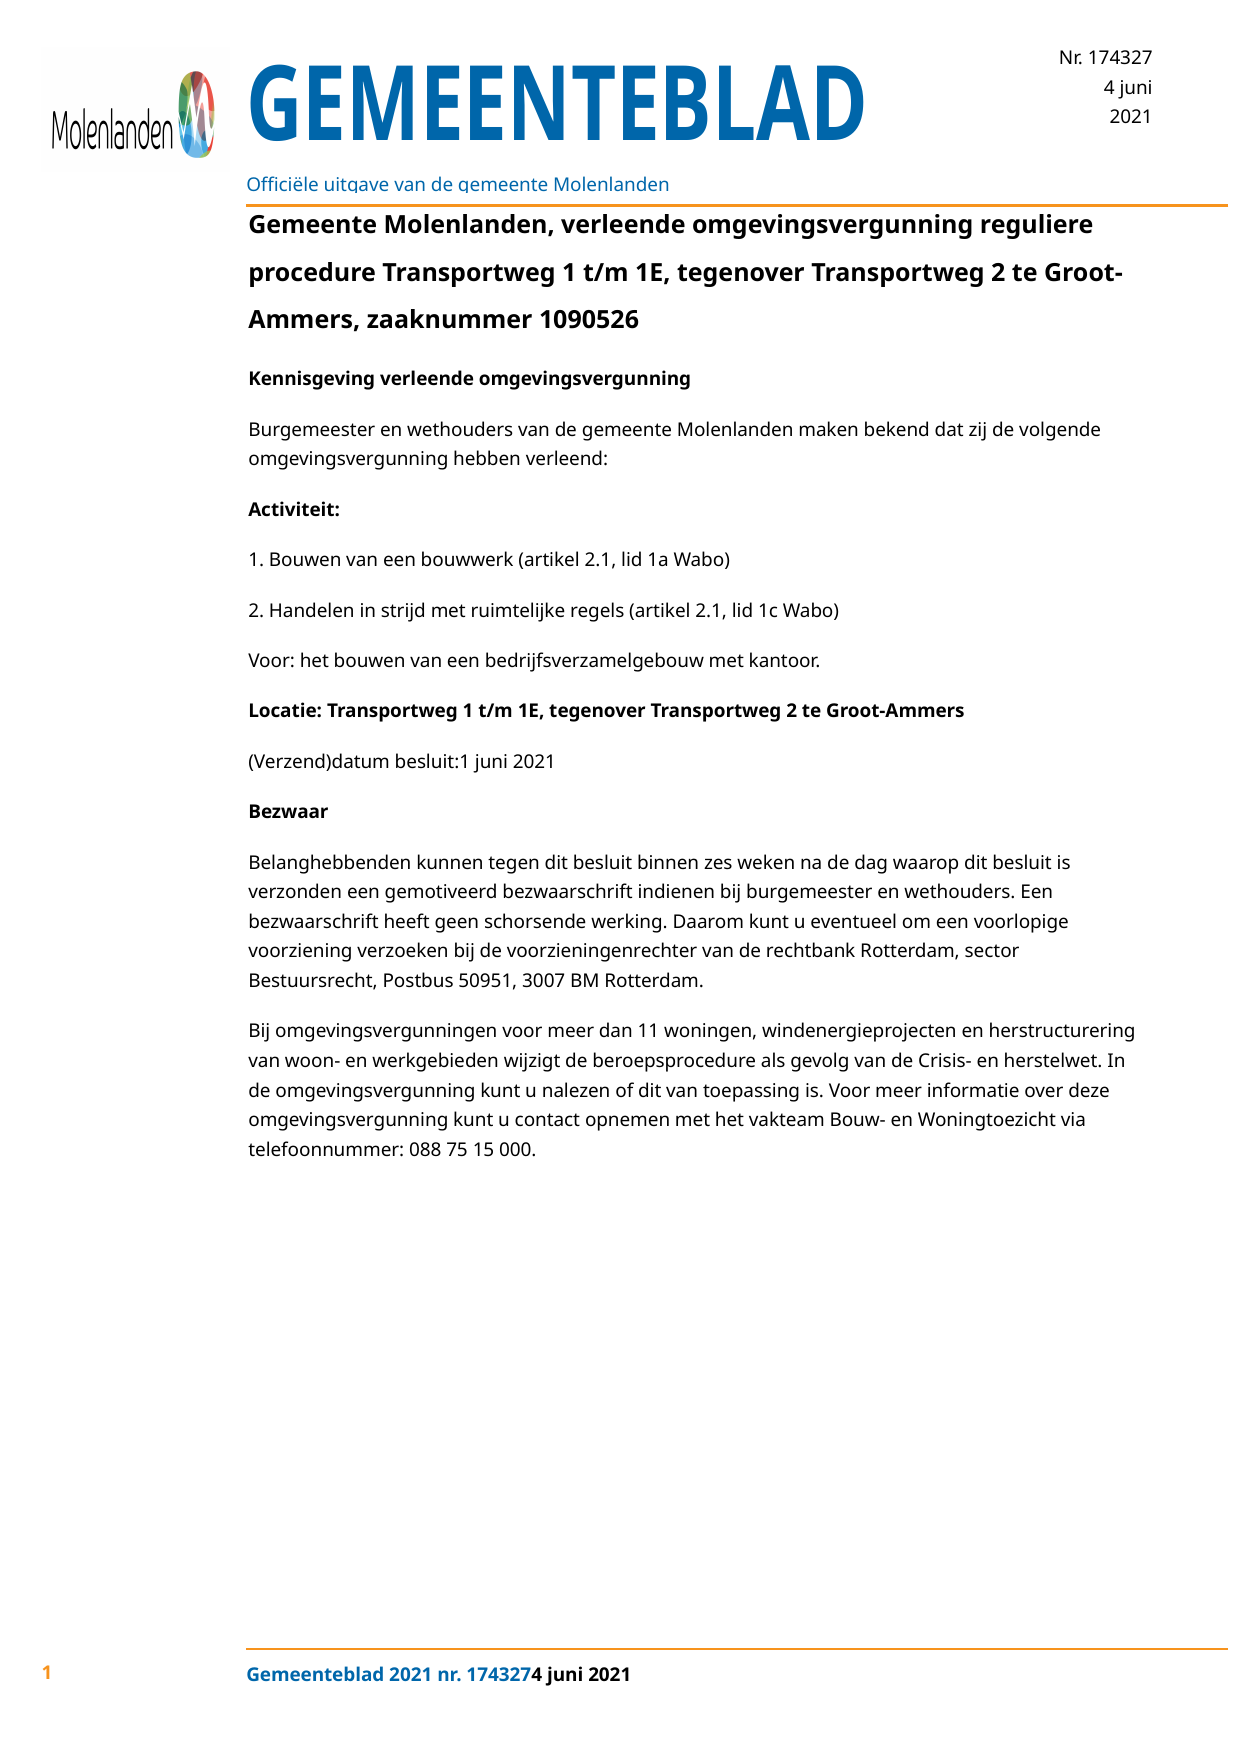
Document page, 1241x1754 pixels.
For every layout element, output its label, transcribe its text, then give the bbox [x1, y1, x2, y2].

text (Verzend)datum besluit:1 juni 2021 [248, 748, 1152, 774]
text Activiteit: [248, 496, 1152, 522]
text Gemeente Molenlanden, verleende omgevingsvergunning reguliere procedure Transportweg 1 t/m 1E, tegenover Transportweg 2 te Groot-Ammers, zaaknummer 1090526 [248, 207, 1152, 336]
text 1. Bouwen van een bouwwerk (artikel 2.1, lid 1a Wabo) [248, 546, 1152, 572]
text 2. Handelen in strijd met ruimtelijke regels (artikel 2.1, lid 1c Wabo) [248, 597, 1152, 622]
text Belanghebbenden kunnen tegen dit besluit binnen zes weken na de dag waarop dit besluit is verzonden een gemotiveerd bezwaarschrift indienen bij burgemeester en wethouders. Een bezwaarschrift heeft geen schorsende werking. Daarom kunt u eventueel om een voorlopige voorziening verzoeken bij de voorzieningenrechter van de rechtbank Rotterdam, sector Bestuursrecht, Postbus 50951, 3007 BM Rotterdam. [248, 849, 1152, 993]
text Bezwaar [248, 798, 1152, 824]
text Burgemeester en wethouders van de gemeente Molenlanden maken bekend dat zij de volgende omgevingsvergunning hebben verleend: [248, 416, 1152, 471]
text Locatie: Transportweg 1 t/m 1E, tegenover Transportweg 2 te Groot-Ammers [248, 698, 1152, 723]
text Bij omgevingsvergunningen voor meer dan 11 woningen, windenergieprojecten en herstructurering van woon- en werkgebieden wijzigt de beroepsprocedure als gevolg van de Crisis- en herstelwet. In de omgevingsvergunning kunt u nalezen of dit van toepassing is. Voor meer informatie over deze omgevingsvergunning kunt u contact opnemen met het vakteam Bouw- en Woningtoezicht via telefoonnummer: 088 75 15 000. [248, 1018, 1152, 1162]
text Voor: het bouwen van een bedrijfsverzamelgebouw met kantoor. [248, 647, 1152, 673]
picture [41, 47, 231, 172]
text Kennisgeving verleende omgevingsvergunning [248, 366, 1152, 391]
